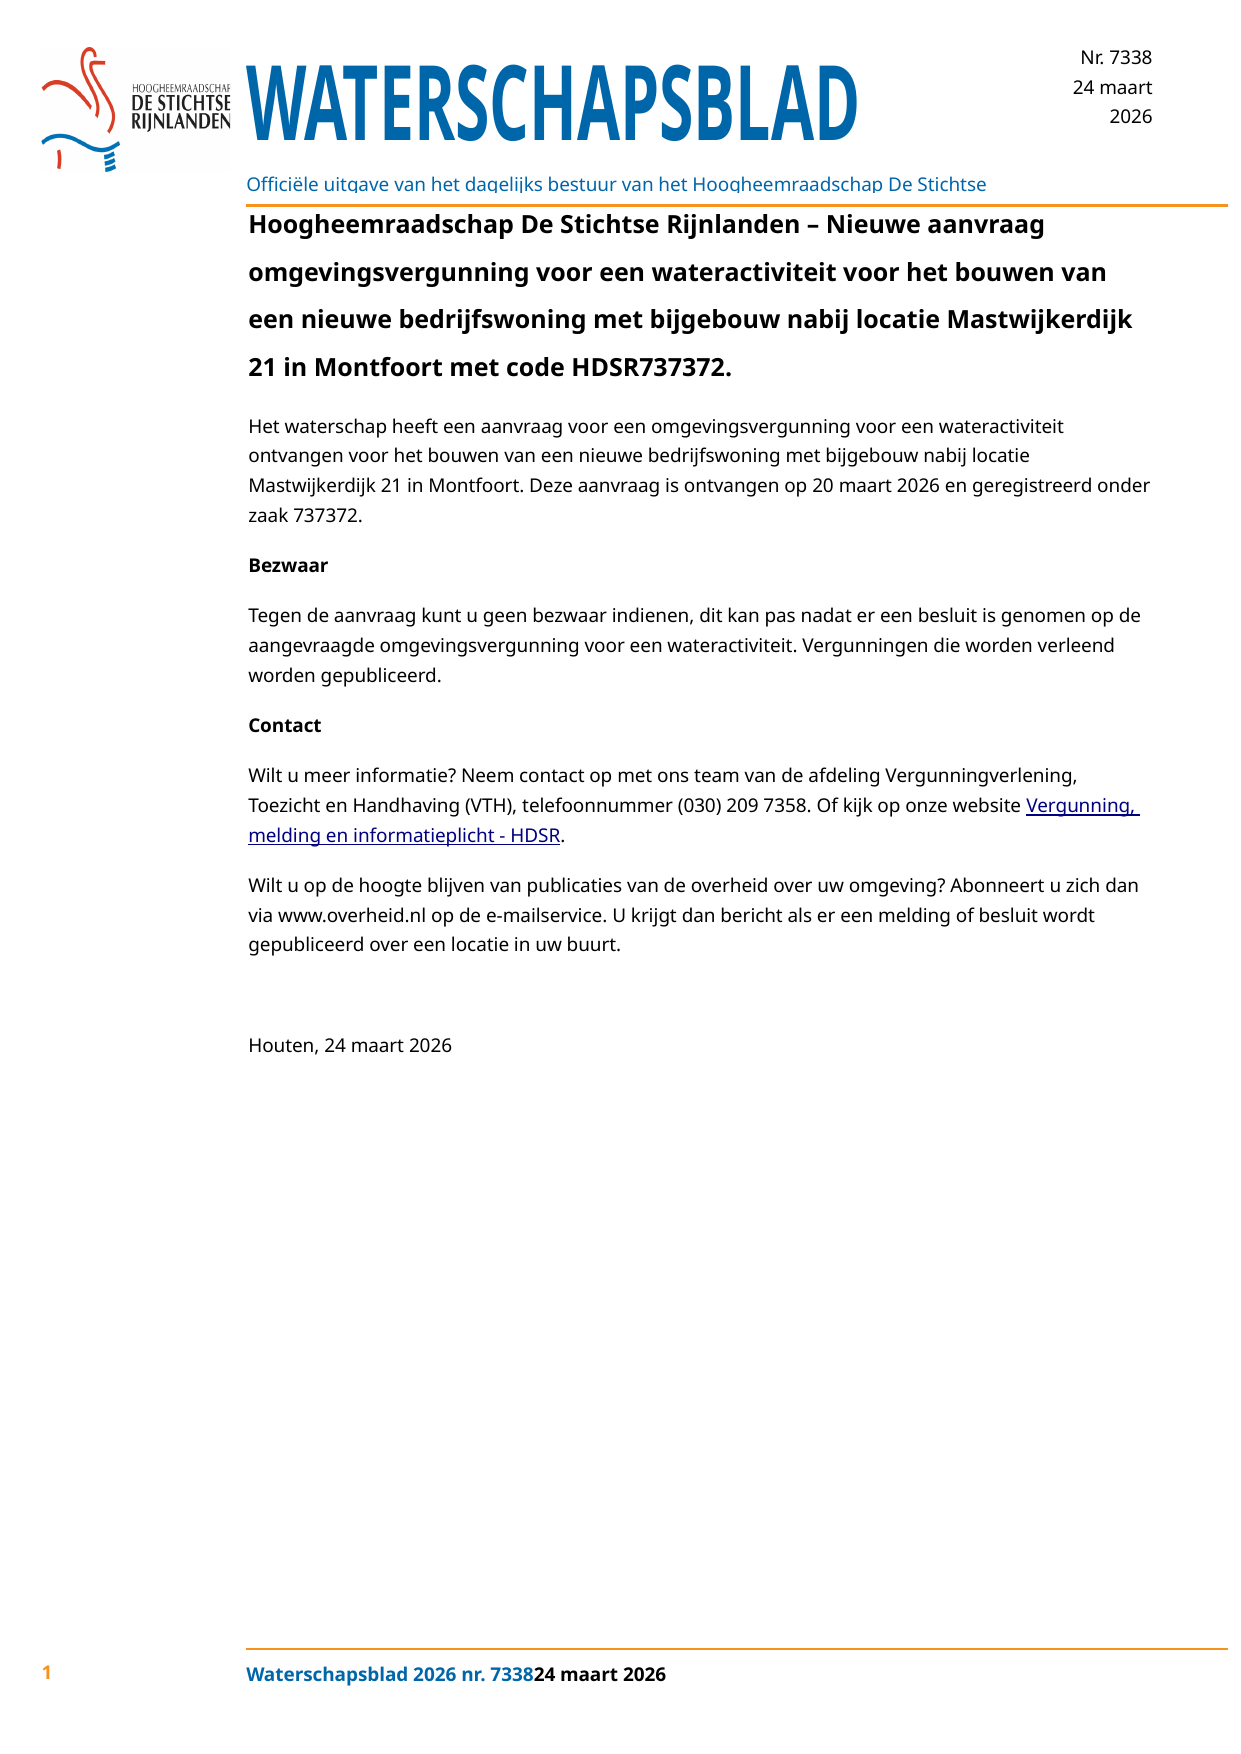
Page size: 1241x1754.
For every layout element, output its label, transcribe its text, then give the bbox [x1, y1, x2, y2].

text Wilt u meer informatie? Neem contact op met ons team van de afdeling Vergunningverlening, Toezicht en Handhaving (VTH), telefoonnummer (030) 209 7358. Of kijk op onze website Vergunning, melding en informatieplicht - HDSR. [248, 763, 1152, 848]
text Hoogheemraadschap De Stichtse Rijnlanden – Nieuwe aanvraag omgevingsvergunning voor een wateractiviteit voor het bouwen van een nieuwe bedrijfswoning met bijgebouw nabij locatie Mastwijkerdijk 21 in Montfoort met code HDSR737372. [248, 207, 1152, 384]
text Contact [248, 712, 1152, 738]
text Het waterschap heeft een aanvraag voor een omgevingsvergunning voor een wateractiviteit ontvangen voor het bouwen van een nieuwe bedrijfswoning met bijgebouw nabij locatie Mastwijkerdijk 21 in Montfoort. Deze aanvraag is ontvangen op 20 maart 2026 en geregistreerd onder zaak 737372. [248, 413, 1152, 528]
text Wilt u op de hoogte blijven van publicaties van de overheid over uw omgeving? Abonneert u zich dan via www.overheid.nl op de e-mailservice. U krijgt dan bericht als er een melding of besluit wordt gepubliceerd over een locatie in uw buurt. [248, 872, 1152, 957]
text Houten, 24 maart 2026 [248, 1032, 1152, 1058]
picture [41, 47, 231, 172]
text Bezwaar [248, 552, 1152, 578]
text Tegen de aanvraag kunt u geen bezwaar indienen, dit kan pas nadat er een besluit is genomen op de aangevraagde omgevingsvergunning voor een wateractiviteit. Vergunningen die worden verleend worden gepubliceerd. [248, 603, 1152, 688]
